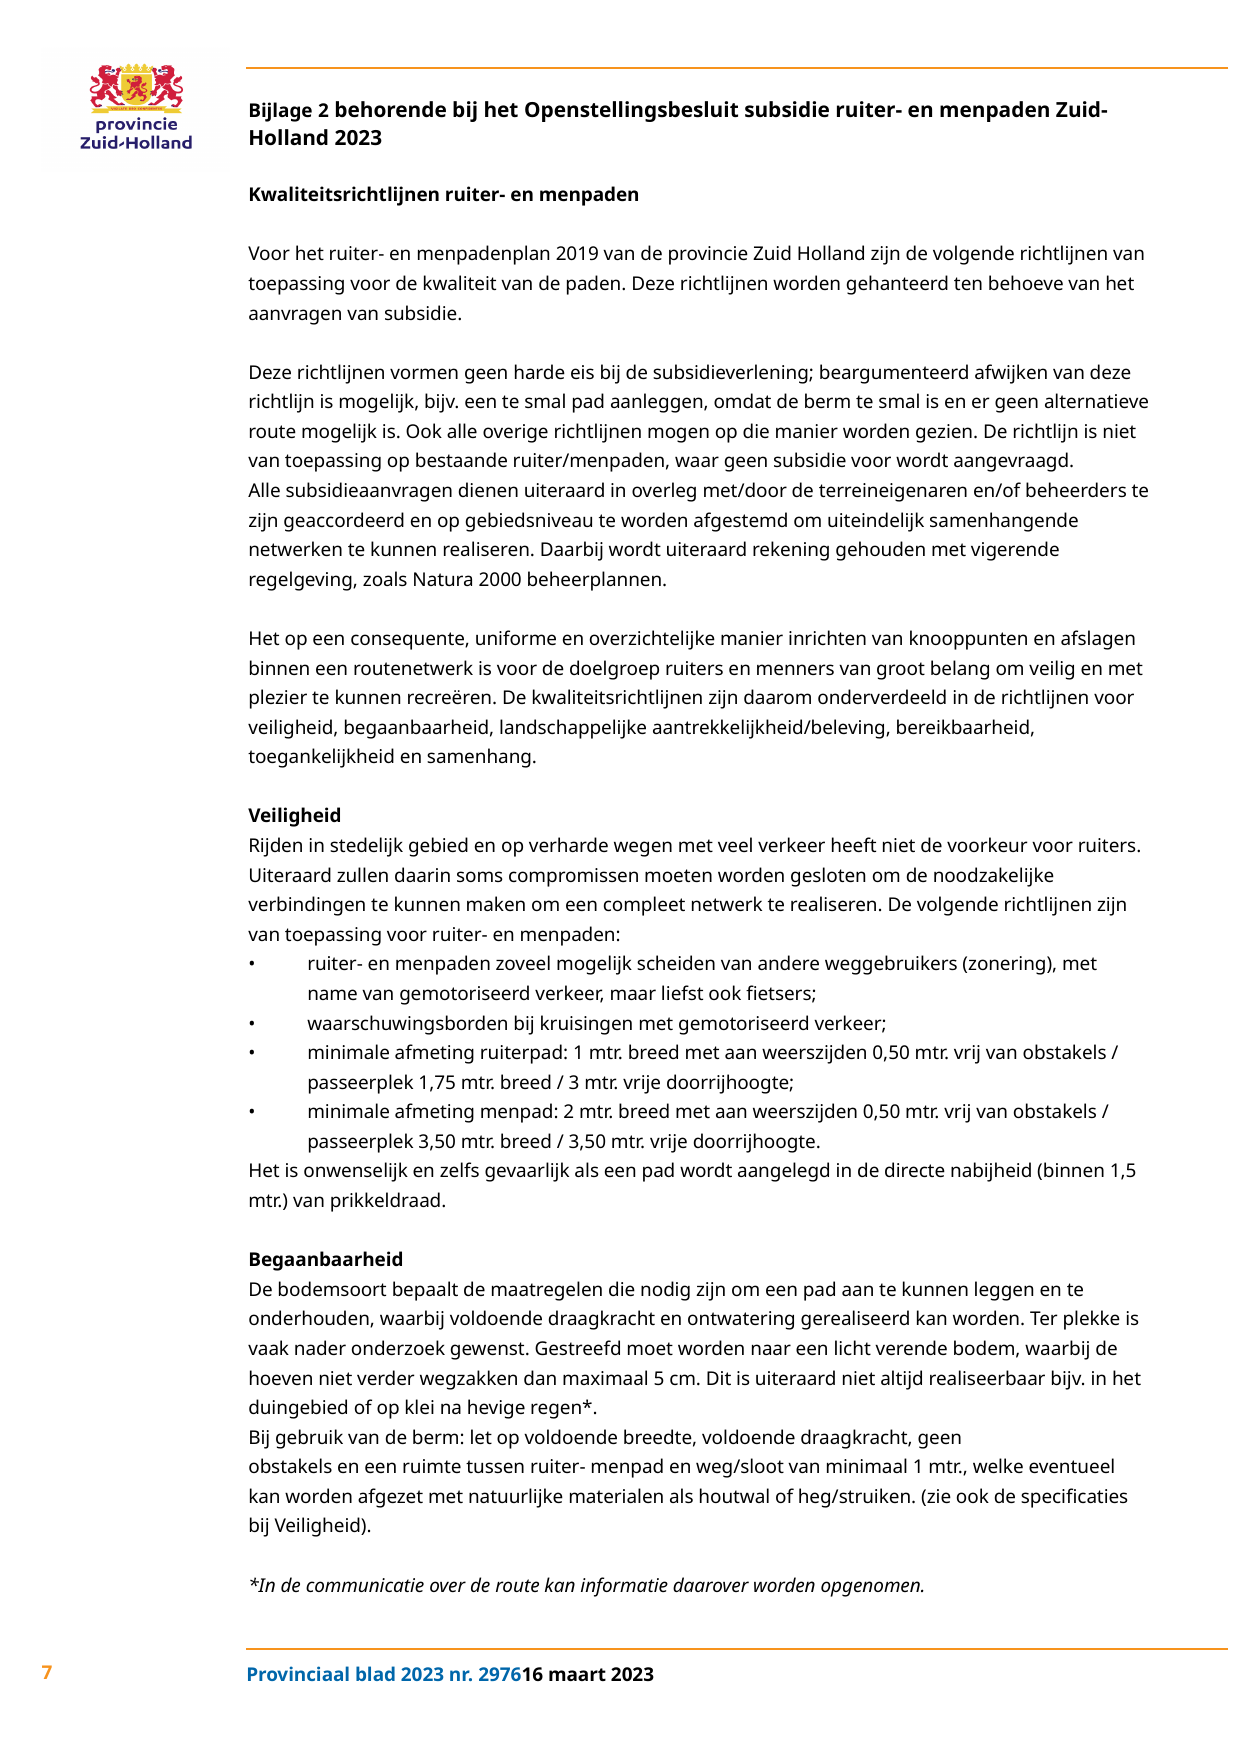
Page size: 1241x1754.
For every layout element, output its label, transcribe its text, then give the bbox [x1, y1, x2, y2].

list minimale afmeting menpad: 2 mtr. breed met aan weerszijden 0,50 mtr. vrij van obstakels / passeerplek 3,50 mtr. breed / 3,50 mtr. vrije doorrijhoogte. [248, 1098, 1152, 1154]
text Veiligheid [248, 803, 1152, 828]
text Deze richtlijnen vormen geen harde eis bij de subsidieverlening; beargumenteerd afwijken van deze richtlijn is mogelijk, bijv. een te smal pad aanleggen, omdat de berm te smal is en er geen alternatieve route mogelijk is. Ook alle overige richtlijnen mogen op die manier worden gezien. De richtlijn is niet van toepassing op bestaande ruiter/menpaden, waar geen subsidie voor wordt aangevraagd. [248, 359, 1152, 473]
picture [41, 47, 231, 172]
text De bodemsoort bepaalt de maatregelen die nodig zijn om een pad aan te kunnen leggen en te onderhouden, waarbij voldoende draagkracht en ontwatering gerealiseerd kan worden. Ter plekke is vaak nader onderzoek gewenst. Gestreefd moet worden naar een licht verende bodem, waarbij de hoeven niet verder wegzakken dan maximaal 5 cm. Dit is uiteraard niet altijd realiseerbaar bijv. in het duingebied of op klei na hevige regen*. [248, 1276, 1152, 1420]
text Begaanbaarheid [248, 1246, 1152, 1272]
text Alle subsidieaanvragen dienen uiteraard in overleg met/door de terreineigenaren en/of beheerders te zijn geaccordeerd en op gebiedsniveau te worden afgestemd om uiteindelijk samenhangende netwerken te kunnen realiseren. Daarbij wordt uiteraard rekening gehouden met vigerende regelgeving, zoals Natura 2000 beheerplannen. [248, 477, 1152, 592]
text *In de communicatie over de route kan informatie daarover worden opgenomen. [248, 1572, 1152, 1597]
text Bij gebruik van de berm: let op voldoende breedte, voldoende draagkracht, geen [248, 1424, 1152, 1449]
list waarschuwingsborden bij kruisingen met gemotoriseerd verkeer; [248, 1010, 1152, 1035]
list minimale afmeting ruiterpad: 1 mtr. breed met aan weerszijden 0,50 mtr. vrij van obstakels / passeerplek 1,75 mtr. breed / 3 mtr. vrije doorrijhoogte; [248, 1039, 1152, 1094]
text Kwaliteitsrichtlijnen ruiter- en menpaden [248, 181, 1152, 207]
list ruiter- en menpaden zoveel mogelijk scheiden van andere weggebruikers (zonering), met name van gemotoriseerd verkeer, maar liefst ook fietsers; [248, 951, 1152, 1006]
text Bijlage 2 behorende bij het Openstellingsbesluit subsidie ruiter- en menpaden Zuid-Holland 2023 [248, 95, 1152, 152]
text Het is onwenselijk en zelfs gevaarlijk als een pad wordt aangelegd in de directe nabijheid (binnen 1,5 mtr.) van prikkeldraad. [248, 1158, 1152, 1213]
text Het op een consequente, uniforme en overzichtelijke manier inrichten van knooppunten en afslagen binnen een routenetwerk is voor de doelgroep ruiters en menners van groot belang om veilig en met plezier te kunnen recreëren. De kwaliteitsrichtlijnen zijn daarom onderverdeeld in de richtlijnen voor veiligheid, begaanbaarheid, landschappelijke aantrekkelijkheid/beleving, bereikbaarheid, toegankelijkheid en samenhang. [248, 625, 1152, 769]
text Rijden in stedelijk gebied en op verharde wegen met veel verkeer heeft niet de voorkeur voor ruiters. Uiteraard zullen daarin soms compromissen moeten worden gesloten om de noodzakelijke verbindingen te kunnen maken om een compleet netwerk te realiseren. De volgende richtlijnen zijn van toepassing voor ruiter- en menpaden: [248, 832, 1152, 947]
text Voor het ruiter- en menpadenplan 2019 van de provincie Zuid Holland zijn de volgende richtlijnen van toepassing voor de kwaliteit van de paden. Deze richtlijnen worden gehanteerd ten behoeve van het aanvragen van subsidie. [248, 241, 1152, 325]
text obstakels en een ruimte tussen ruiter- menpad en weg/sloot van minimaal 1 mtr., welke eventueel kan worden afgezet met natuurlijke materialen als houtwal of heg/struiken. (zie ook de specificaties bij Veiligheid). [248, 1453, 1152, 1538]
